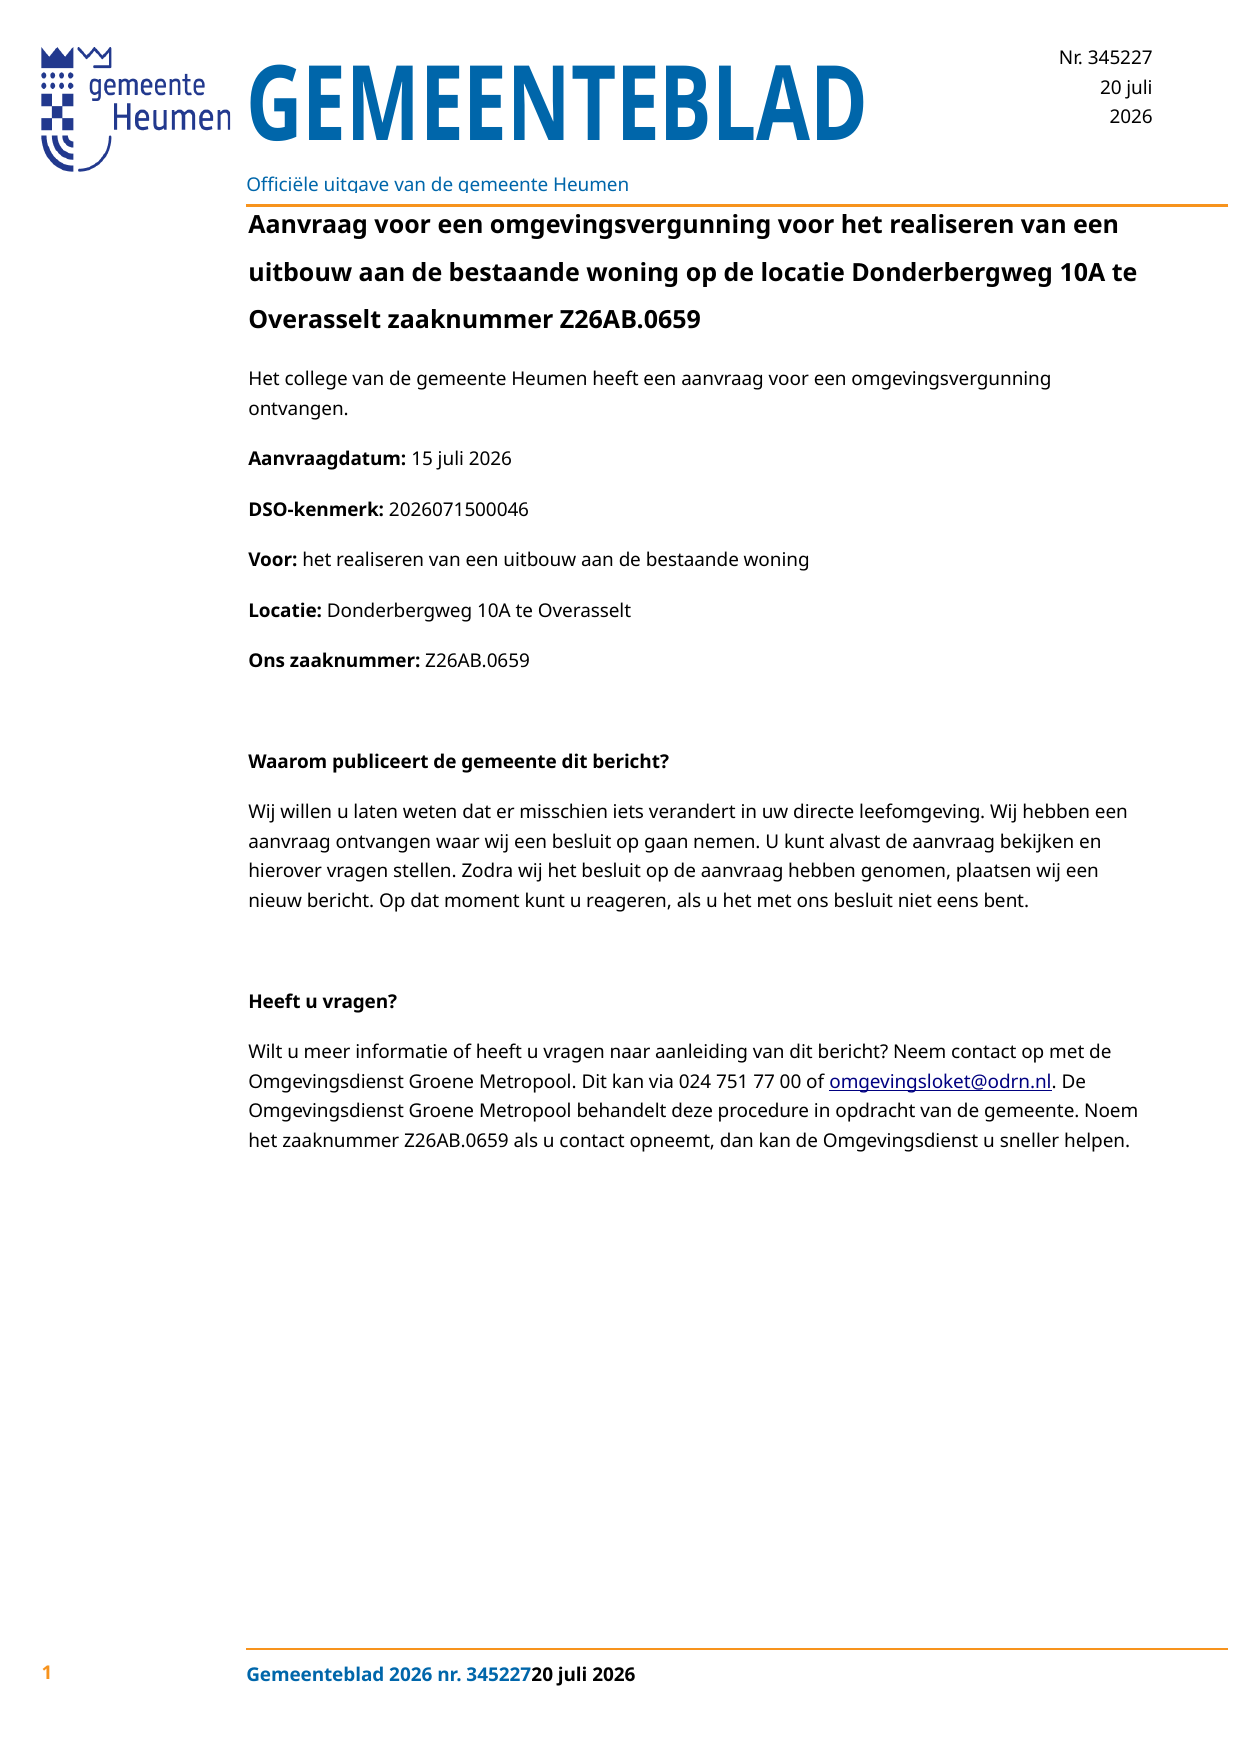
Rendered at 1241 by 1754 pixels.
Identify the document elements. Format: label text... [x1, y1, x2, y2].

text Ons zaaknummer: Z26AB.0659 [248, 647, 1152, 673]
text Aanvraag voor een omgevingsvergunning voor het realiseren van een uitbouw aan de bestaande woning op de locatie Donderbergweg 10A te Overasselt zaaknummer Z26AB.0659 [248, 207, 1152, 336]
text Wilt u meer informatie of heeft u vragen naar aanleiding van dit bericht? Neem contact op met de Omgevingsdienst Groene Metropool. Dit kan via 024 751 77 00 of omgevingsloket@odrn.nl. De Omgevingsdienst Groene Metropool behandelt deze procedure in opdracht van de gemeente. Noem het zaaknummer Z26AB.0659 als u contact opneemt, dan kan de Omgevingsdienst u sneller helpen. [248, 1038, 1152, 1153]
text Aanvraagdatum: 15 juli 2026 [248, 446, 1152, 471]
text Heeft u vragen? [248, 988, 1152, 1014]
text Locatie: Donderbergweg 10A te Overasselt [248, 597, 1152, 622]
text Het college van de gemeente Heumen heeft een aanvraag voor een omgevingsvergunning ontvangen. [248, 366, 1152, 421]
text Voor: het realiseren van een uitbouw aan de bestaande woning [248, 546, 1152, 572]
picture [41, 47, 231, 172]
text Wij willen u laten weten dat er misschien iets verandert in uw directe leefomgeving. Wij hebben een aanvraag ontvangen waar wij een besluit op gaan nemen. U kunt alvast de aanvraag bekijken en hierover vragen stellen. Zodra wij het besluit op de aanvraag hebben genomen, plaatsen wij een nieuw bericht. Op dat moment kunt u reageren, als u het met ons besluit niet eens bent. [248, 798, 1152, 913]
text DSO-kenmerk: 2026071500046 [248, 496, 1152, 522]
text Waarom publiceert de gemeente dit bericht? [248, 748, 1152, 774]
